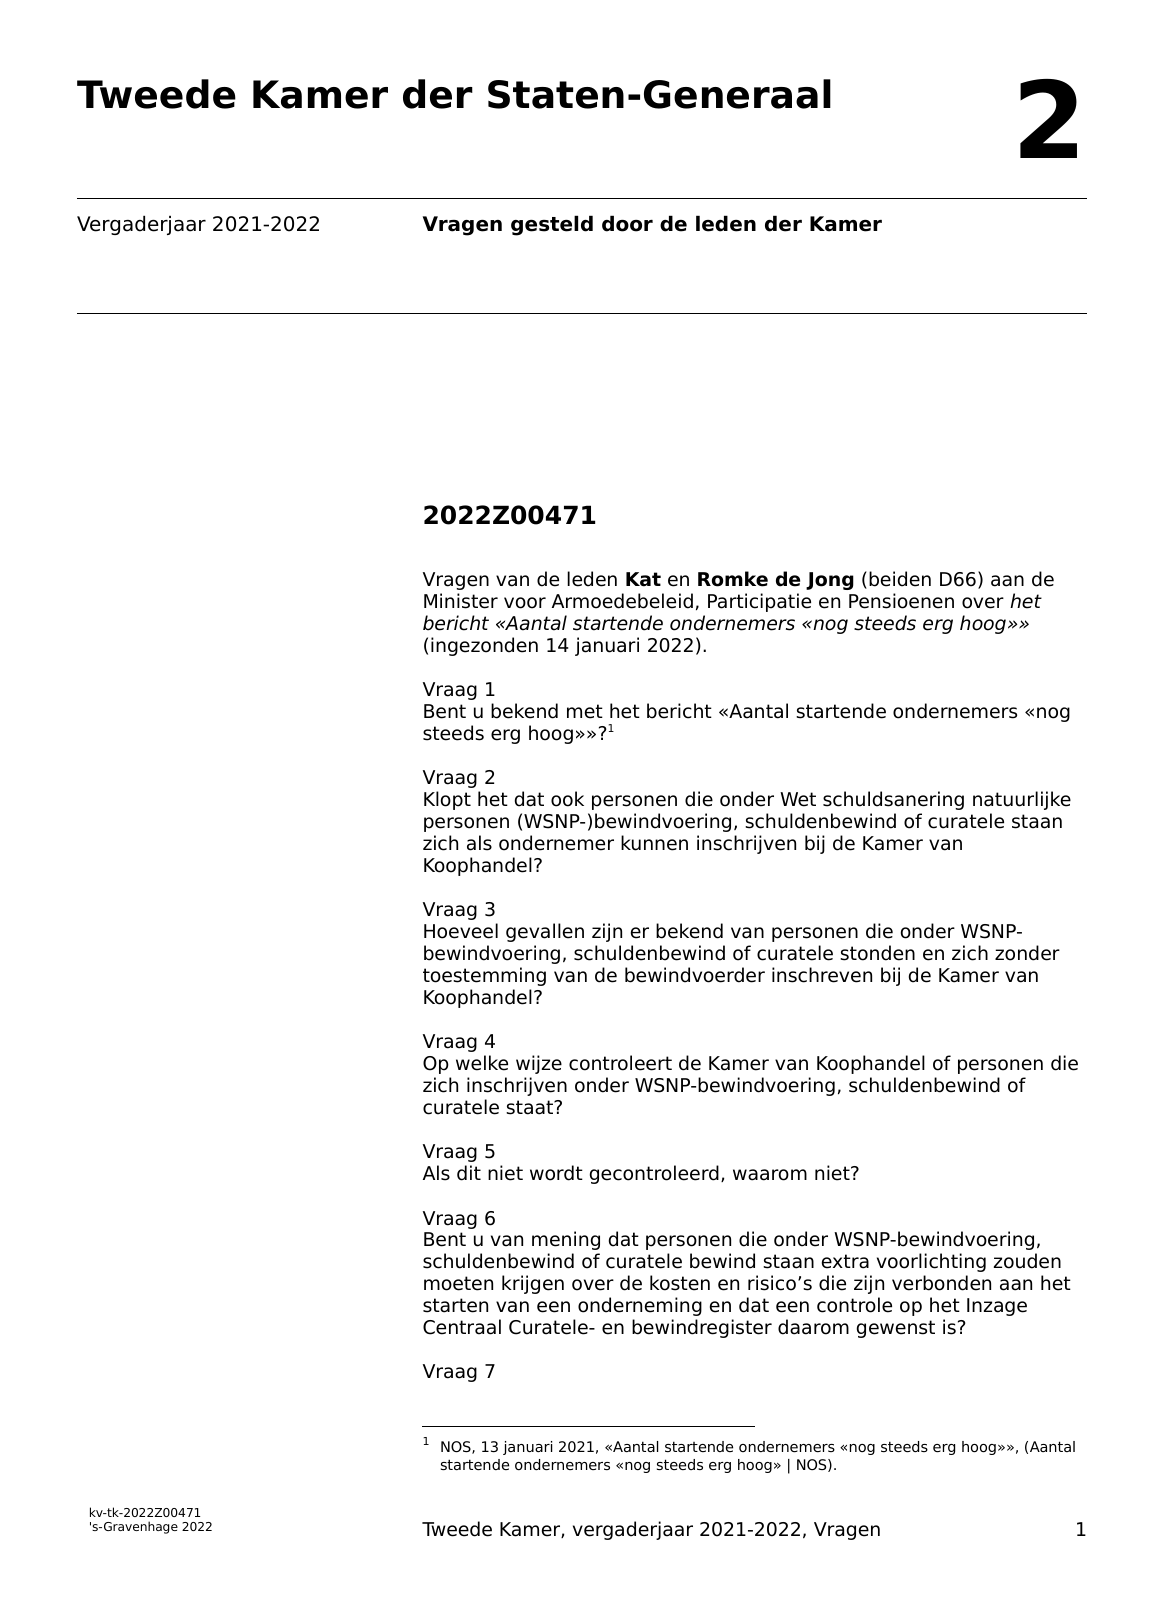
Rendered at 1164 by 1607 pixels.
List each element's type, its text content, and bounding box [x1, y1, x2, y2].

text Vraag 5 [422, 1141, 1087, 1163]
text Vraag 4 [422, 1031, 1087, 1053]
text Vragen van de leden Kat en Romke de Jong (beiden D66) aan de Minister voor Armoedebeleid, Participatie en Pensioenen over het bericht «Aantal startende ondernemers «nog steeds erg hoog»» (ingezonden 14 januari 2022). [422, 569, 1087, 657]
text 2022Z00471 [422, 501, 1087, 531]
text Hoeveel gevallen zijn er bekend van personen die onder WSNP-bewindvoering, schuldenbewind of curatele stonden en zich zonder toestemming van de bewindvoerder inschreven bij de Kamer van Koophandel? [422, 921, 1087, 1009]
text Vraag 7 [422, 1361, 1087, 1383]
table_cell Vragen gesteld door de leden der Kamer [422, 199, 1087, 313]
text NOS, 13 januari 2021, «Aantal startende ondernemers «nog steeds erg hoog»», (Aantal startende ondernemers «nog steeds erg hoog» | NOS). [422, 1435, 1087, 1474]
table_header Tweede Kamer der Staten-Generaal [77, 59, 886, 198]
text Vraag 6 [422, 1207, 1087, 1229]
text Bent u van mening dat personen die onder WSNP-bewindvoering, schuldenbewind of curatele bewind staan extra voorlichting zouden moeten krijgen over de kosten en risico’s die zijn verbonden aan het starten van een onderneming en dat een controle op het Inzage Centraal Curatele- en bewindregister daarom gewenst is? [422, 1229, 1087, 1339]
text Klopt het dat ook personen die onder Wet schuldsanering natuurlijke personen (WSNP-)bewindvoering, schuldenbewind of curatele staan zich als ondernemer kunnen inschrijven bij de Kamer van Koophandel? [422, 789, 1087, 877]
text Vraag 3 [422, 899, 1087, 921]
table_header 2 [886, 59, 1087, 198]
text Vraag 1 [422, 679, 1087, 701]
text Op welke wijze controleert de Kamer van Koophandel of personen die zich inschrijven onder WSNP-bewindvoering, schuldenbewind of curatele staat? [422, 1053, 1087, 1119]
text Bent u bekend met het bericht «Aantal startende ondernemers «nog steeds erg hoog»»? [422, 701, 1087, 745]
text Vraag 2 [422, 767, 1087, 789]
text 's-Gravenhage 2022 [88, 1520, 323, 1534]
table_cell Vergaderjaar 2021-2022 [77, 199, 422, 313]
text Als dit niet wordt gecontroleerd, waarom niet? [422, 1163, 1087, 1185]
text kv-tk-2022Z00471 [88, 1506, 323, 1520]
